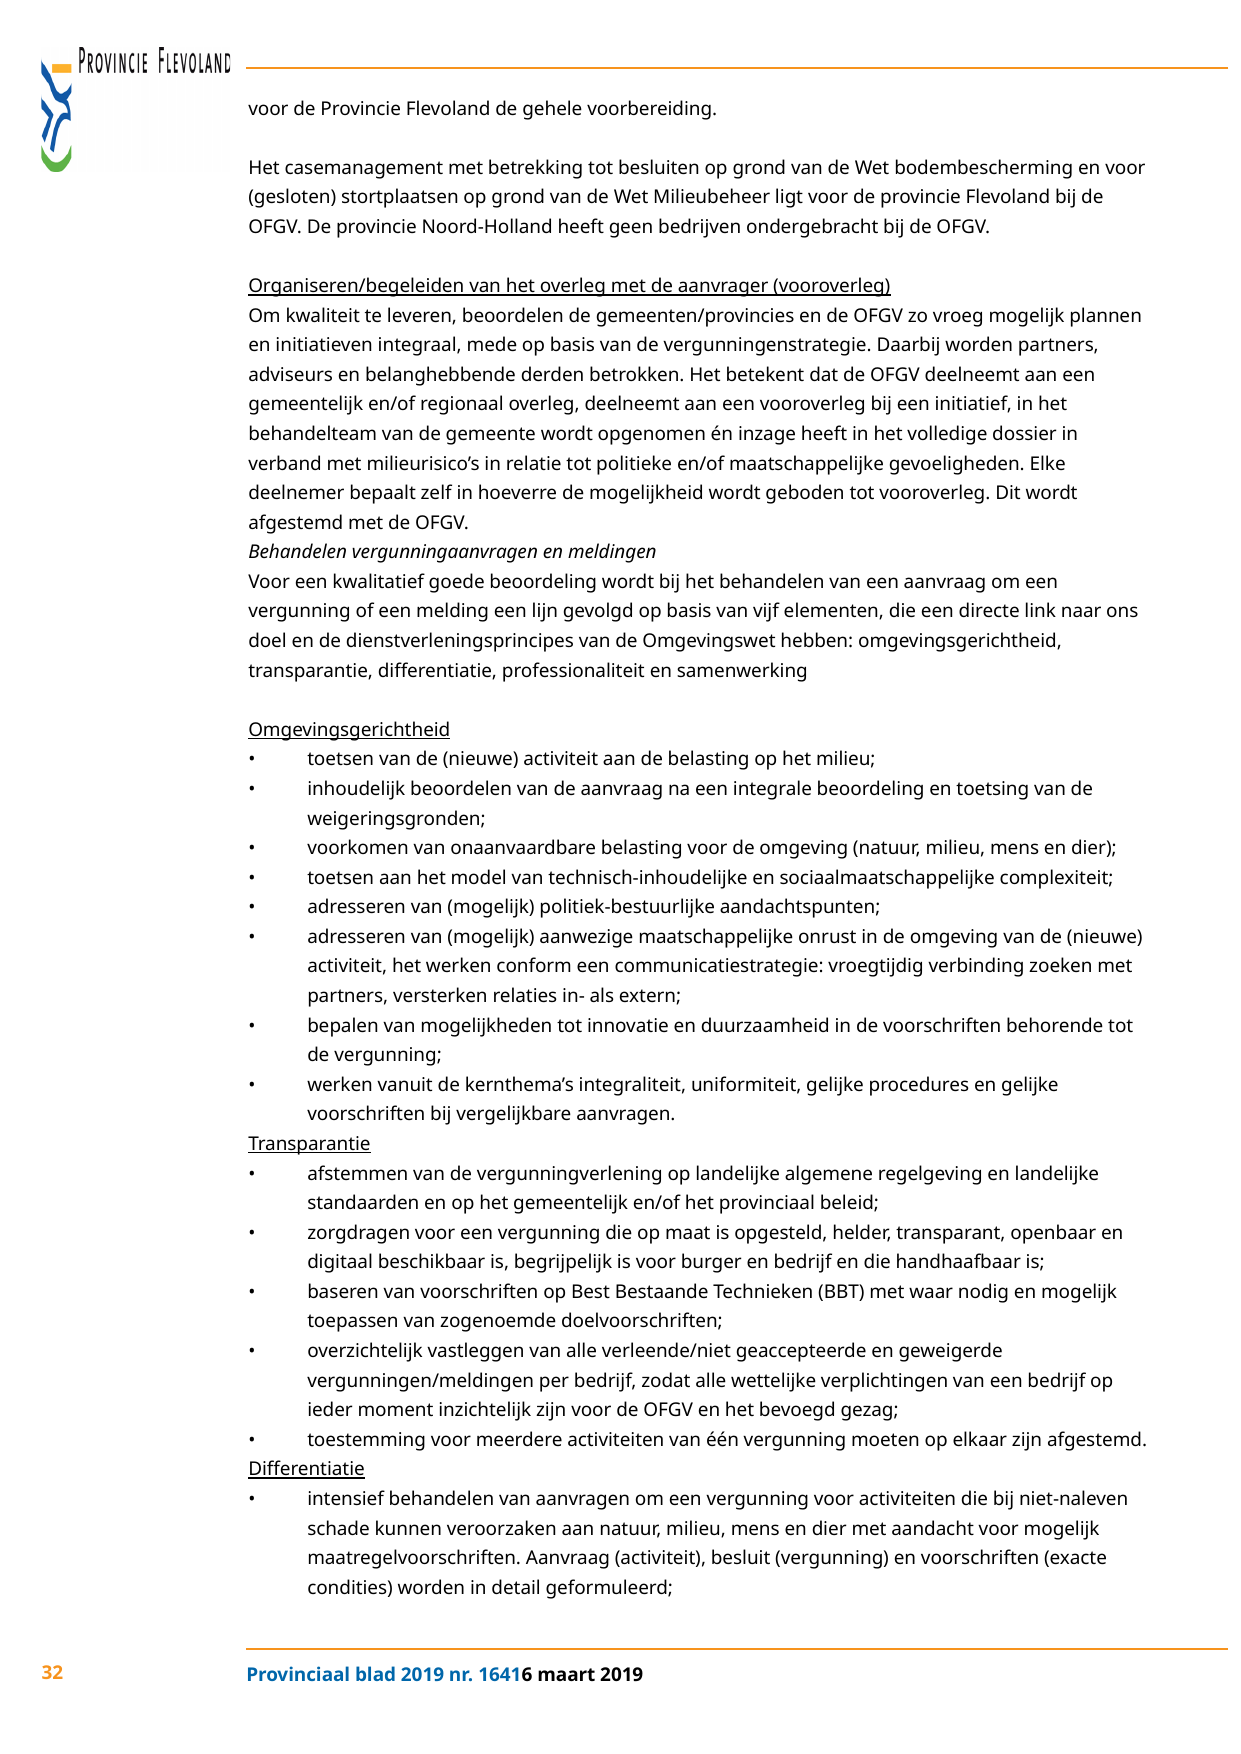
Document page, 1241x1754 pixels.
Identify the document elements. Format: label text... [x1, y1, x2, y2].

list overzichtelijk vastleggen van alle verleende/niet geaccepteerde en geweigerde vergunningen/meldingen per bedrijf, zodat alle wettelijke verplichtingen van een bedrijf op ieder moment inzichtelijk zijn voor de OFGV en het bevoegd gezag; [248, 1337, 1152, 1422]
list adresseren van (mogelijk) aanwezige maatschappelijke onrust in de omgeving van de (nieuwe) activiteit, het werken conform een communicatiestrategie: vroegtijdig verbinding zoeken met partners, versterken relaties in- als extern; [248, 923, 1152, 1008]
list afstemmen van de vergunningverlening op landelijke algemene regelgeving en landelijke standaarden en op het gemeentelijk en/of het provinciaal beleid; [248, 1160, 1152, 1215]
text voor de Provincie Flevoland de gehele voorbereiding. [248, 95, 1152, 121]
list toetsen van de (nieuwe) activiteit aan de belasting op het milieu; [248, 746, 1152, 771]
text Om kwaliteit te leveren, beoordelen de gemeenten/provincies en de OFGV zo vroeg mogelijk plannen en initiatieven integraal, mede op basis van de vergunningenstrategie. Daarbij worden partners, adviseurs en belanghebbende derden betrokken. Het betekent dat de OFGV deelneemt aan een gemeentelijk en/of regionaal overleg, deelneemt aan een vooroverleg bij een initiatief, in het behandelteam van de gemeente wordt opgenomen én inzage heeft in het volledige dossier in verband met milieurisico’s in relatie tot politieke en/of maatschappelijke gevoeligheden. Elke deelnemer bepaalt zelf in hoeverre de mogelijkheid wordt geboden tot vooroverleg. Dit wordt afgestemd met de OFGV. [248, 302, 1152, 535]
list intensief behandelen van aanvragen om een vergunning voor activiteiten die bij niet-naleven schade kunnen veroorzaken aan natuur, milieu, mens en dier met aandacht voor mogelijk maatregelvoorschriften. Aanvraag (activiteit), besluit (vergunning) en voorschriften (exacte condities) worden in detail geformuleerd; [248, 1485, 1152, 1600]
text Organiseren/begeleiden van het overleg met de aanvrager (vooroverleg) [248, 272, 1152, 298]
text Transparantie [248, 1130, 1152, 1156]
list baseren van voorschriften op Best Bestaande Technieken (BBT) met waar nodig en mogelijk toepassen van zogenoemde doelvoorschriften; [248, 1278, 1152, 1333]
list werken vanuit de kernthema’s integraliteit, uniformiteit, gelijke procedures en gelijke voorschriften bij vergelijkbare aanvragen. [248, 1071, 1152, 1126]
picture [41, 47, 231, 172]
list toestemming voor meerdere activiteiten van één vergunning moeten op elkaar zijn afgestemd. [248, 1426, 1152, 1452]
list voorkomen van onaanvaardbare belasting voor de omgeving (natuur, milieu, mens en dier); [248, 834, 1152, 860]
list toetsen aan het model van technisch-inhoudelijke en sociaalmaatschappelijke complexiteit; [248, 864, 1152, 890]
text Het casemanagement met betrekking tot besluiten op grond van de Wet bodembescherming en voor (gesloten) stortplaatsen op grond van de Wet Milieubeheer ligt voor de provincie Flevoland bij de OFGV. De provincie Noord-Holland heeft geen bedrijven ondergebracht bij de OFGV. [248, 154, 1152, 239]
text Differentiatie [248, 1456, 1152, 1481]
text Voor een kwalitatief goede beoordeling wordt bij het behandelen van een aanvraag om een vergunning of een melding een lijn gevolgd op basis van vijf elementen, die een directe link naar ons doel en de dienstverleningsprincipes van de Omgevingswet hebben: omgevingsgerichtheid, transparantie, differentiatie, professionaliteit en samenwerking [248, 568, 1152, 683]
list adresseren van (mogelijk) politiek-bestuurlijke aandachtspunten; [248, 893, 1152, 919]
list zorgdragen voor een vergunning die op maat is opgesteld, helder, transparant, openbaar en digitaal beschikbaar is, begrijpelijk is voor burger en bedrijf en die handhaafbaar is; [248, 1219, 1152, 1274]
list inhoudelijk beoordelen van de aanvraag na een integrale beoordeling en toetsing van de weigeringsgronden; [248, 775, 1152, 831]
text Omgevingsgerichtheid [248, 716, 1152, 742]
text Behandelen vergunningaanvragen en meldingen [248, 538, 1152, 564]
list bepalen van mogelijkheden tot innovatie en duurzaamheid in de voorschriften behorende tot de vergunning; [248, 1012, 1152, 1067]
